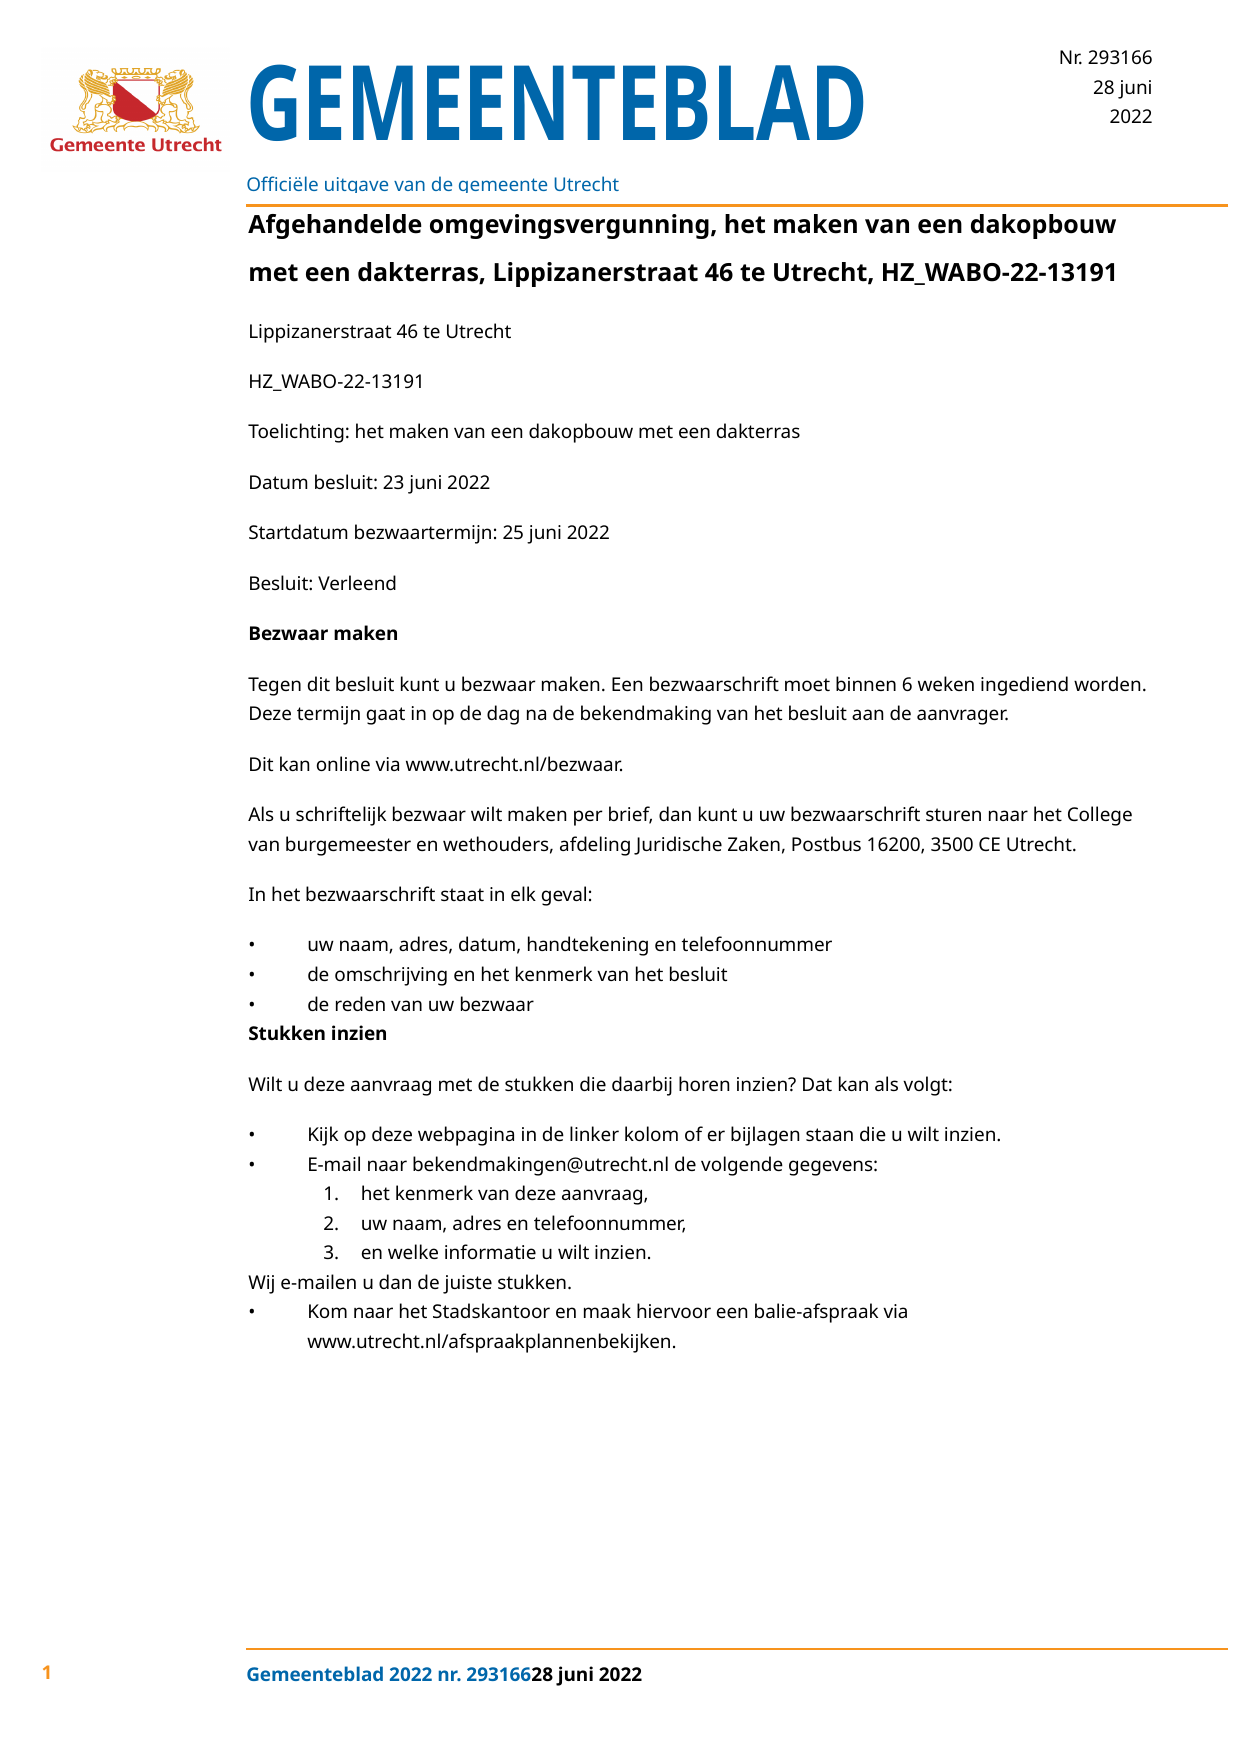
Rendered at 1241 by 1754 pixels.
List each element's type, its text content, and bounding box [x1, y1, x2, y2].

text Startdatum bezwaartermijn: 25 juni 2022 [248, 519, 1152, 545]
text Lippizanerstraat 46 te Utrecht [248, 318, 1152, 344]
text Toelichting: het maken van een dakopbouw met een dakterras [248, 419, 1152, 444]
text Besluit: Verleend [248, 570, 1152, 596]
list uw naam, adres en telefoonnummer, [323, 1210, 1152, 1236]
text Datum besluit: 23 juni 2022 [248, 469, 1152, 495]
text HZ_WABO-22-13191 [248, 368, 1152, 394]
text Tegen dit besluit kunt u bezwaar maken. Een bezwaarschrift moet binnen 6 weken ingediend worden. Deze termijn gaat in op de dag na de bekendmaking van het besluit aan de aanvrager. [248, 671, 1152, 726]
text Als u schriftelijk bezwaar wilt maken per brief, dan kunt u uw bezwaarschrift sturen naar het College van burgemeester en wethouders, afdeling Juridische Zaken, Postbus 16200, 3500 CE Utrecht. [248, 801, 1152, 857]
list de reden van uw bezwaar [248, 991, 1152, 1017]
list de omschrijving en het kenmerk van het besluit [248, 961, 1152, 987]
text Bezwaar maken [248, 620, 1152, 646]
text In het bezwaarschrift staat in elk geval: [248, 881, 1152, 907]
list en welke informatie u wilt inzien. [323, 1239, 1152, 1265]
text Dit kan online via www.utrecht.nl/bezwaar. [248, 751, 1152, 777]
list uw naam, adres, datum, handtekening en telefoonnummer [248, 932, 1152, 957]
list Kijk op deze webpagina in de linker kolom of er bijlagen staan die u wilt inzien. [248, 1121, 1152, 1147]
text Afgehandelde omgevingsvergunning, het maken van een dakopbouw met een dakterras, Lippizanerstraat 46 te Utrecht, HZ_WABO-22-13191 [248, 207, 1152, 288]
picture [41, 47, 231, 172]
list Kom naar het Stadskantoor en maak hiervoor een balie-afspraak via www.utrecht.nl/afspraakplannenbekijken. [248, 1299, 1152, 1354]
list het kenmerk van deze aanvraag, [323, 1180, 1152, 1206]
list E-mail naar bekendmakingen@utrecht.nl de volgende gegevens: [248, 1151, 1152, 1177]
text Stukken inzien [248, 1020, 1152, 1046]
text Wij e-mailen u dan de juiste stukken. [248, 1269, 1152, 1295]
text Wilt u deze aanvraag met de stukken die daarbij horen inzien? Dat kan als volgt: [248, 1071, 1152, 1097]
